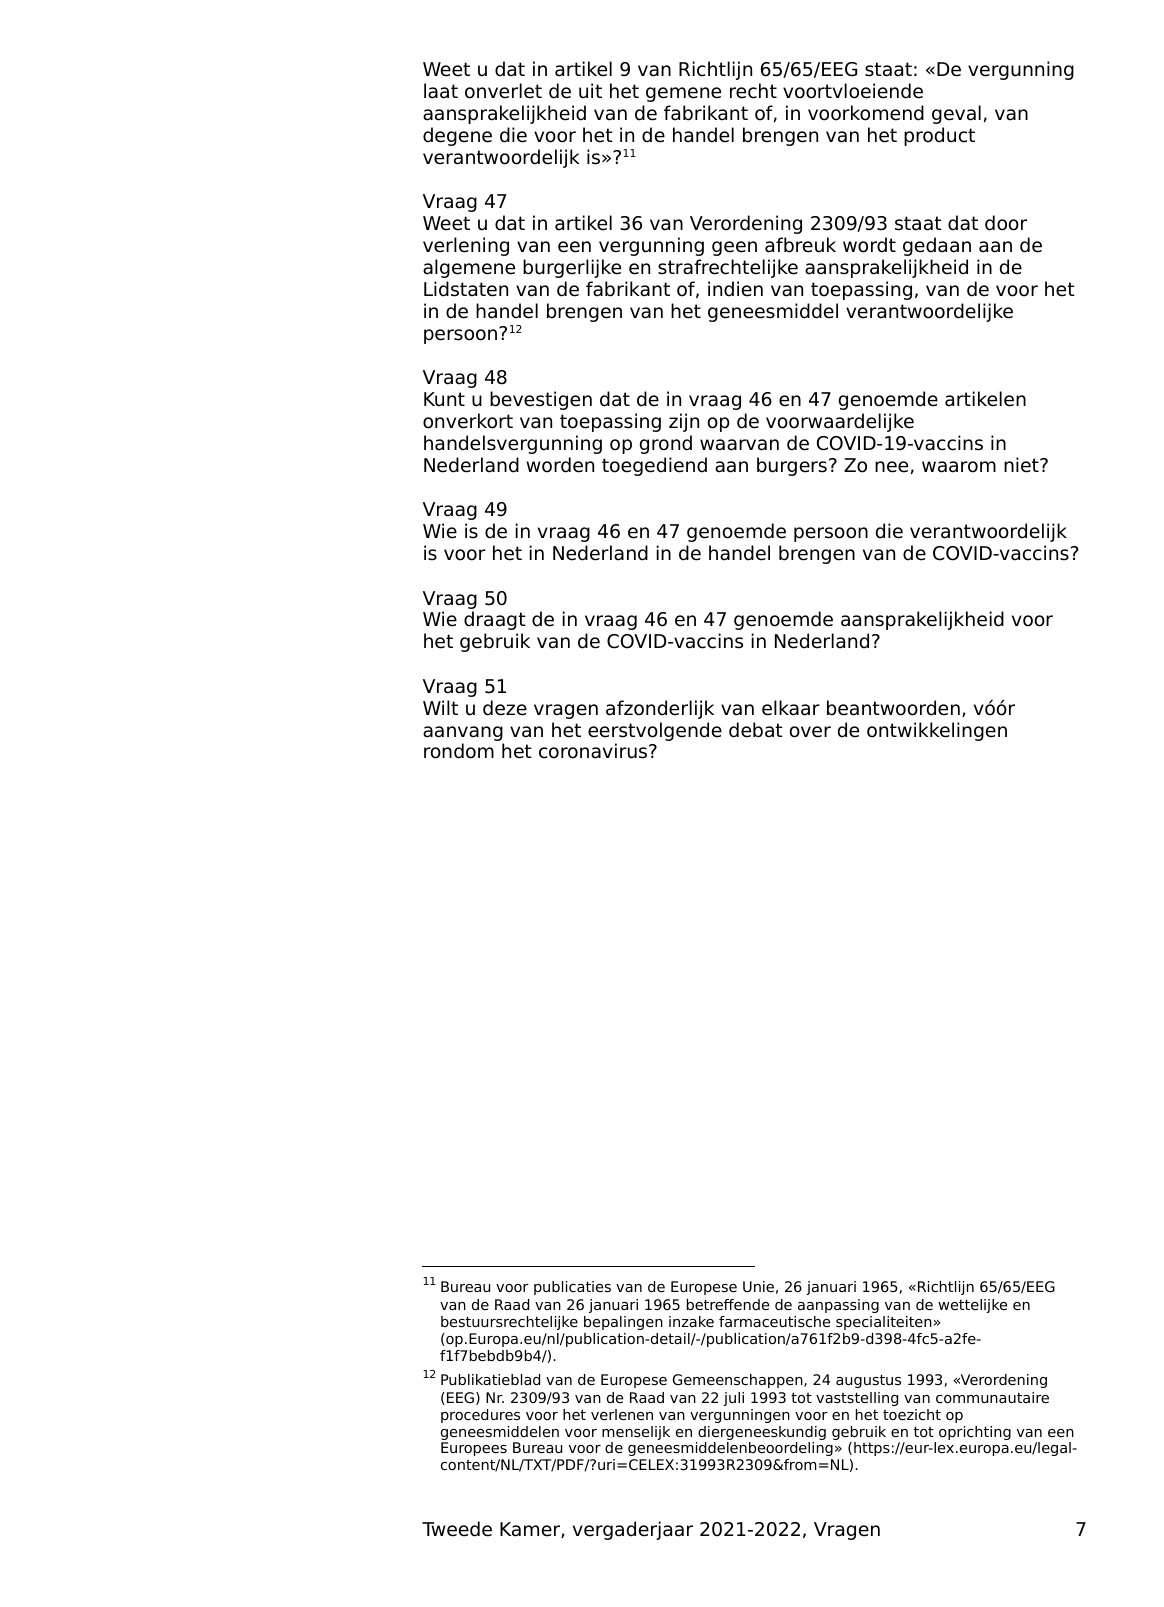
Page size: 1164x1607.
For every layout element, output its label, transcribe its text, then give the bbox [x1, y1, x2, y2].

text Wie draagt de in vraag 46 en 47 genoemde aansprakelijkheid voor het gebruik van de COVID-vaccins in Nederland? [422, 609, 1087, 653]
text Wie is de in vraag 46 en 47 genoemde persoon die verantwoordelijk is voor het in Nederland in de handel brengen van de COVID-vaccins? [422, 521, 1087, 565]
text Weet u dat in artikel 36 van Verordening 2309/93 staat dat door verlening van een vergunning geen afbreuk wordt gedaan aan de algemene burgerlijke en strafrechtelijke aansprakelijkheid in de Lidstaten van de fabrikant of, indien van toepassing, van de voor het in de handel brengen van het geneesmiddel verantwoordelijke persoon? [422, 213, 1087, 345]
text Publikatieblad van de Europese Gemeenschappen, 24 augustus 1993, «Verordening (EEG) Nr. 2309/93 van de Raad van 22 juli 1993 tot vaststelling van communautaire procedures voor het verlenen van vergunningen voor en het toezicht op geneesmiddelen voor menselijk en diergeneeskundig gebruik en tot oprichting van een Europees Bureau voor de geneesmiddelenbeoordeling» (https://eur-lex.europa.eu/legal-content/NL/TXT/PDF/?uri=CELEX:31993R2309&from=NL). [422, 1368, 1087, 1474]
text Wilt u deze vragen afzonderlijk van elkaar beantwoorden, vóór aanvang van het eerstvolgende debat over de ontwikkelingen rondom het coronavirus? [422, 697, 1087, 763]
text Vraag 48 [422, 367, 1087, 389]
text Weet u dat in artikel 9 van Richtlijn 65/65/EEG staat: «De vergunning laat onverlet de uit het gemene recht voortvloeiende aansprakelijkheid van de fabrikant of, in voorkomend geval, van degene die voor het in de handel brengen van het product verantwoordelijk is»? [422, 59, 1087, 169]
text Bureau voor publicaties van de Europese Unie, 26 januari 1965, «Richtlijn 65/65/EEG van de Raad van 26 januari 1965 betreffende de aanpassing van de wettelijke en bestuursrechtelijke bepalingen inzake farmaceutische specialiteiten» (op.Europa.eu/nl/publication-detail/-/publication/a761f2b9-d398-4fc5-a2fe-f1f7bebdb9b4/). [422, 1275, 1087, 1365]
text Vraag 50 [422, 587, 1087, 609]
text Vraag 47 [422, 191, 1087, 213]
text Vraag 49 [422, 499, 1087, 521]
text Vraag 51 [422, 676, 1087, 697]
text Kunt u bevestigen dat de in vraag 46 en 47 genoemde artikelen onverkort van toepassing zijn op de voorwaardelijke handelsvergunning op grond waarvan de COVID-19-vaccins in Nederland worden toegediend aan burgers? Zo nee, waarom niet? [422, 389, 1087, 477]
